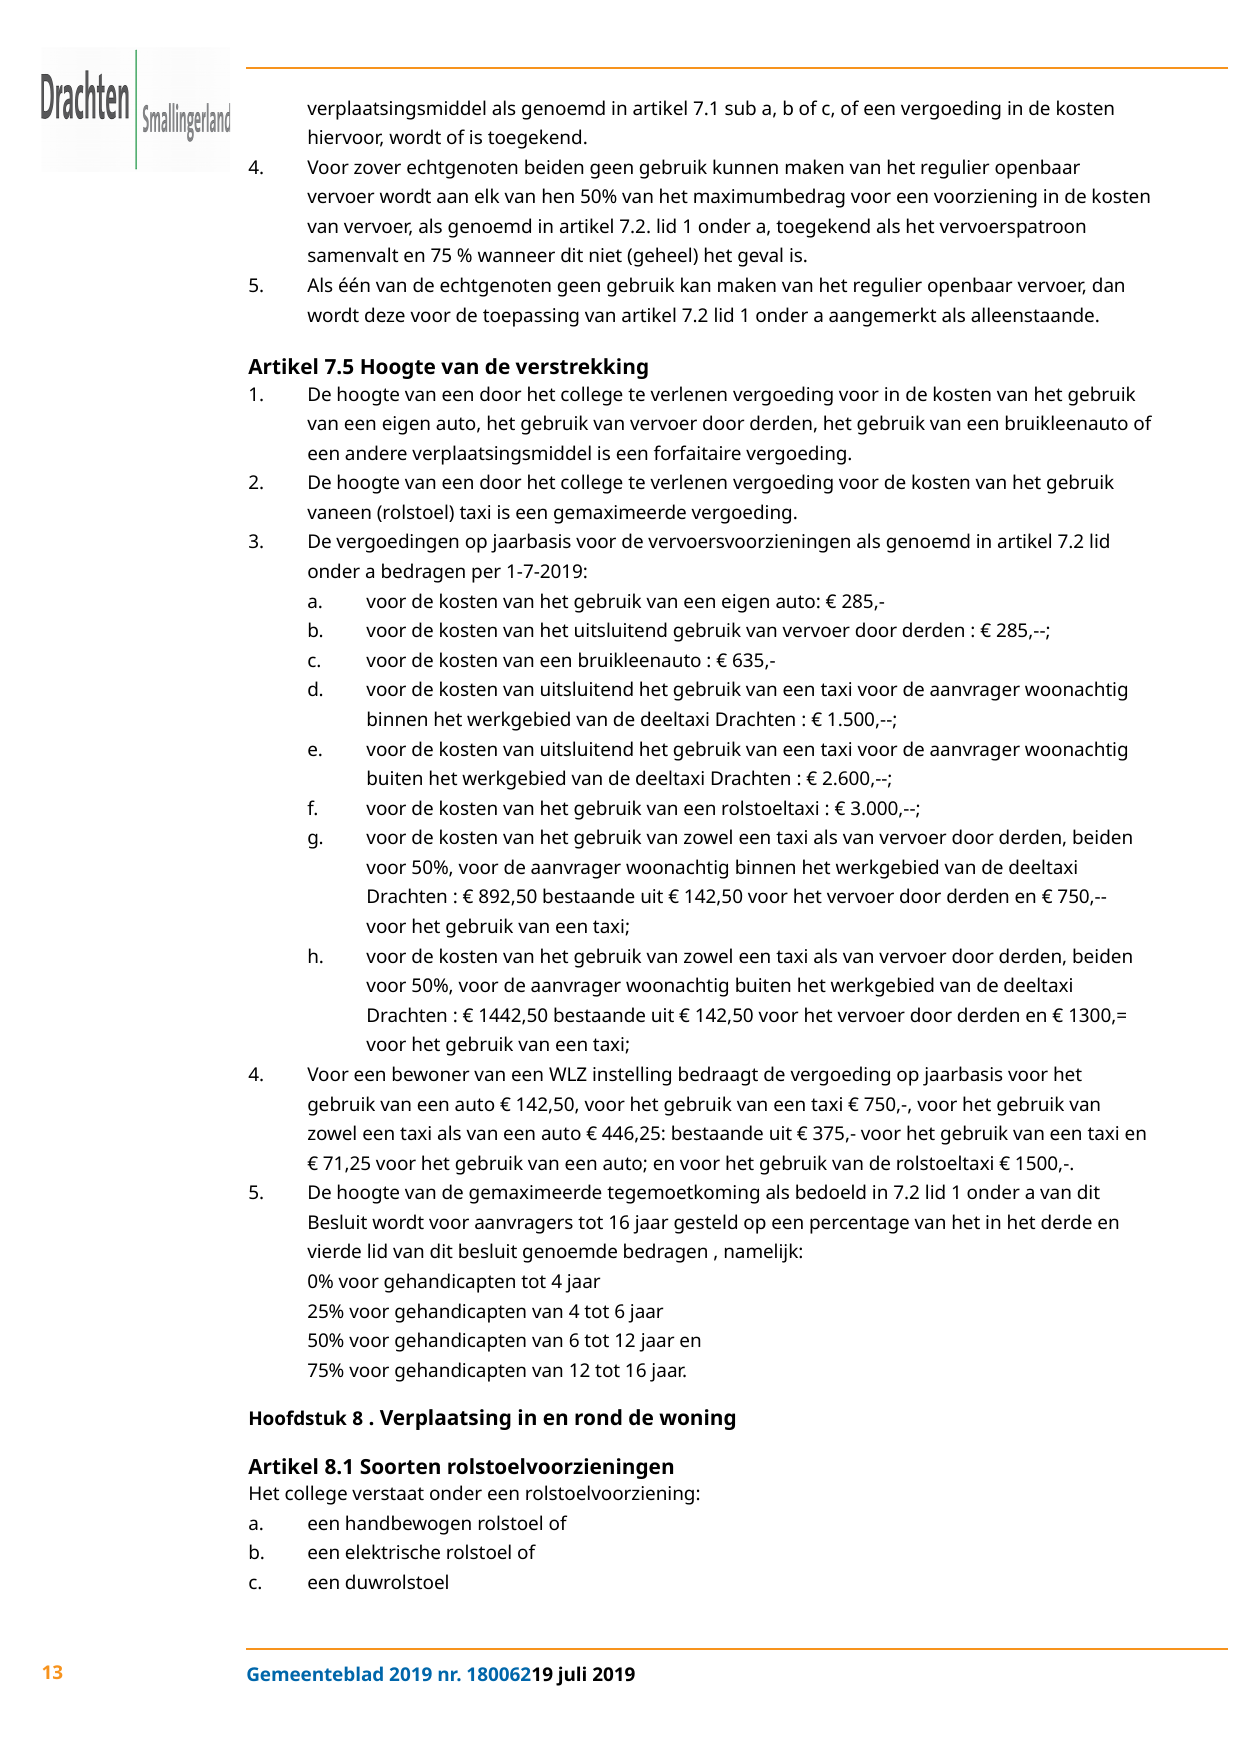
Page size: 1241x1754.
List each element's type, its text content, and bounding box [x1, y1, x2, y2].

list een elektrische rolstoel of [248, 1539, 1152, 1565]
picture [41, 47, 231, 172]
list voor de kosten van het gebruik van zowel een taxi als van vervoer door derden, beiden voor 50%, voor de aanvrager woonachtig buiten het werkgebied van de deeltaxi Drachten : € 1442,50 bestaande uit € 142,50 voor het vervoer door derden en € 1300,= voor het gebruik van een taxi; [307, 943, 1152, 1057]
list voor de kosten van uitsluitend het gebruik van een taxi voor de aanvrager woonachtig binnen het werkgebied van de deeltaxi Drachten : € 1.500,--; [307, 677, 1152, 732]
list Voor zover echtgenoten beiden geen gebruik kunnen maken van het regulier openbaar vervoer wordt aan elk van hen 50% van het maximumbedrag voor een voorziening in de kosten van vervoer, als genoemd in artikel 7.2. lid 1 onder a, toegekend als het vervoerspatroon samenvalt en 75 % wanneer dit niet (geheel) het geval is. [248, 154, 1152, 268]
list voor de kosten van uitsluitend het gebruik van een taxi voor de aanvrager woonachtig buiten het werkgebied van de deeltaxi Drachten : € 2.600,--; [307, 736, 1152, 791]
list voor de kosten van het gebruik van een rolstoeltaxi : € 3.000,--; [307, 795, 1152, 821]
list voor de kosten van het gebruik van een eigen auto: € 285,- [307, 588, 1152, 613]
list 50% voor gehandicapten van 6 tot 12 jaar en [248, 1327, 1152, 1353]
list De vergoedingen op jaarbasis voor de vervoersvoorzieningen als genoemd in artikel 7.2 lid onder a bedragen per 1-7-2019: [248, 529, 1152, 584]
list voor de kosten van het uitsluitend gebruik van vervoer door derden : € 285,--; [307, 617, 1152, 643]
text Hoofdstuk 8 . Verplaatsing in en rond de woning [248, 1403, 1152, 1431]
list 0% voor gehandicapten tot 4 jaar [248, 1268, 1152, 1294]
list 75% voor gehandicapten van 12 tot 16 jaar. [248, 1357, 1152, 1383]
list De hoogte van een door het college te verlenen vergoeding voor de kosten van het gebruik vaneen (rolstoel) taxi is een gemaximeerde vergoeding. [248, 469, 1152, 525]
list De hoogte van de gemaximeerde tegemoetkoming als bedoeld in 7.2 lid 1 onder a van dit Besluit wordt voor aanvragers tot 16 jaar gesteld op een percentage van het in het derde en vierde lid van dit besluit genoemde bedragen , namelijk: [248, 1179, 1152, 1264]
text Het college verstaat onder een rolstoelvoorziening: [248, 1480, 1152, 1506]
text Artikel 8.1 Soorten rolstoelvoorzieningen [248, 1452, 1152, 1480]
list Als één van de echtgenoten geen gebruik kan maken van het regulier openbaar vervoer, dan wordt deze voor de toepassing van artikel 7.2 lid 1 onder a aangemerkt als alleenstaande. [248, 272, 1152, 328]
list 25% voor gehandicapten van 4 tot 6 jaar [248, 1298, 1152, 1323]
list verplaatsingsmiddel als genoemd in artikel 7.1 sub a, b of c, of een vergoeding in de kosten hiervoor, wordt of is toegekend. [248, 95, 1152, 150]
list een duwrolstoel [248, 1569, 1152, 1595]
list voor de kosten van het gebruik van zowel een taxi als van vervoer door derden, beiden voor 50%, voor de aanvrager woonachtig binnen het werkgebied van de deeltaxi Drachten : € 892,50 bestaande uit € 142,50 voor het vervoer door derden en € 750,-- voor het gebruik van een taxi; [307, 824, 1152, 939]
text Artikel 7.5 Hoogte van de verstrekking [248, 352, 1152, 381]
list De hoogte van een door het college te verlenen vergoeding voor in de kosten van het gebruik van een eigen auto, het gebruik van vervoer door derden, het gebruik van een bruikleenauto of een andere verplaatsingsmiddel is een forfaitaire vergoeding. [248, 381, 1152, 466]
list Voor een bewoner van een WLZ instelling bedraagt de vergoeding op jaarbasis voor het gebruik van een auto € 142,50, voor het gebruik van een taxi € 750,-, voor het gebruik van zowel een taxi als van een auto € 446,25: bestaande uit € 375,- voor het gebruik van een taxi en € 71,25 voor het gebruik van een auto; en voor het gebruik van de rolstoeltaxi € 1500,-. [248, 1061, 1152, 1176]
list een handbewogen rolstoel of [248, 1510, 1152, 1536]
list voor de kosten van een bruikleenauto : € 635,- [307, 647, 1152, 673]
